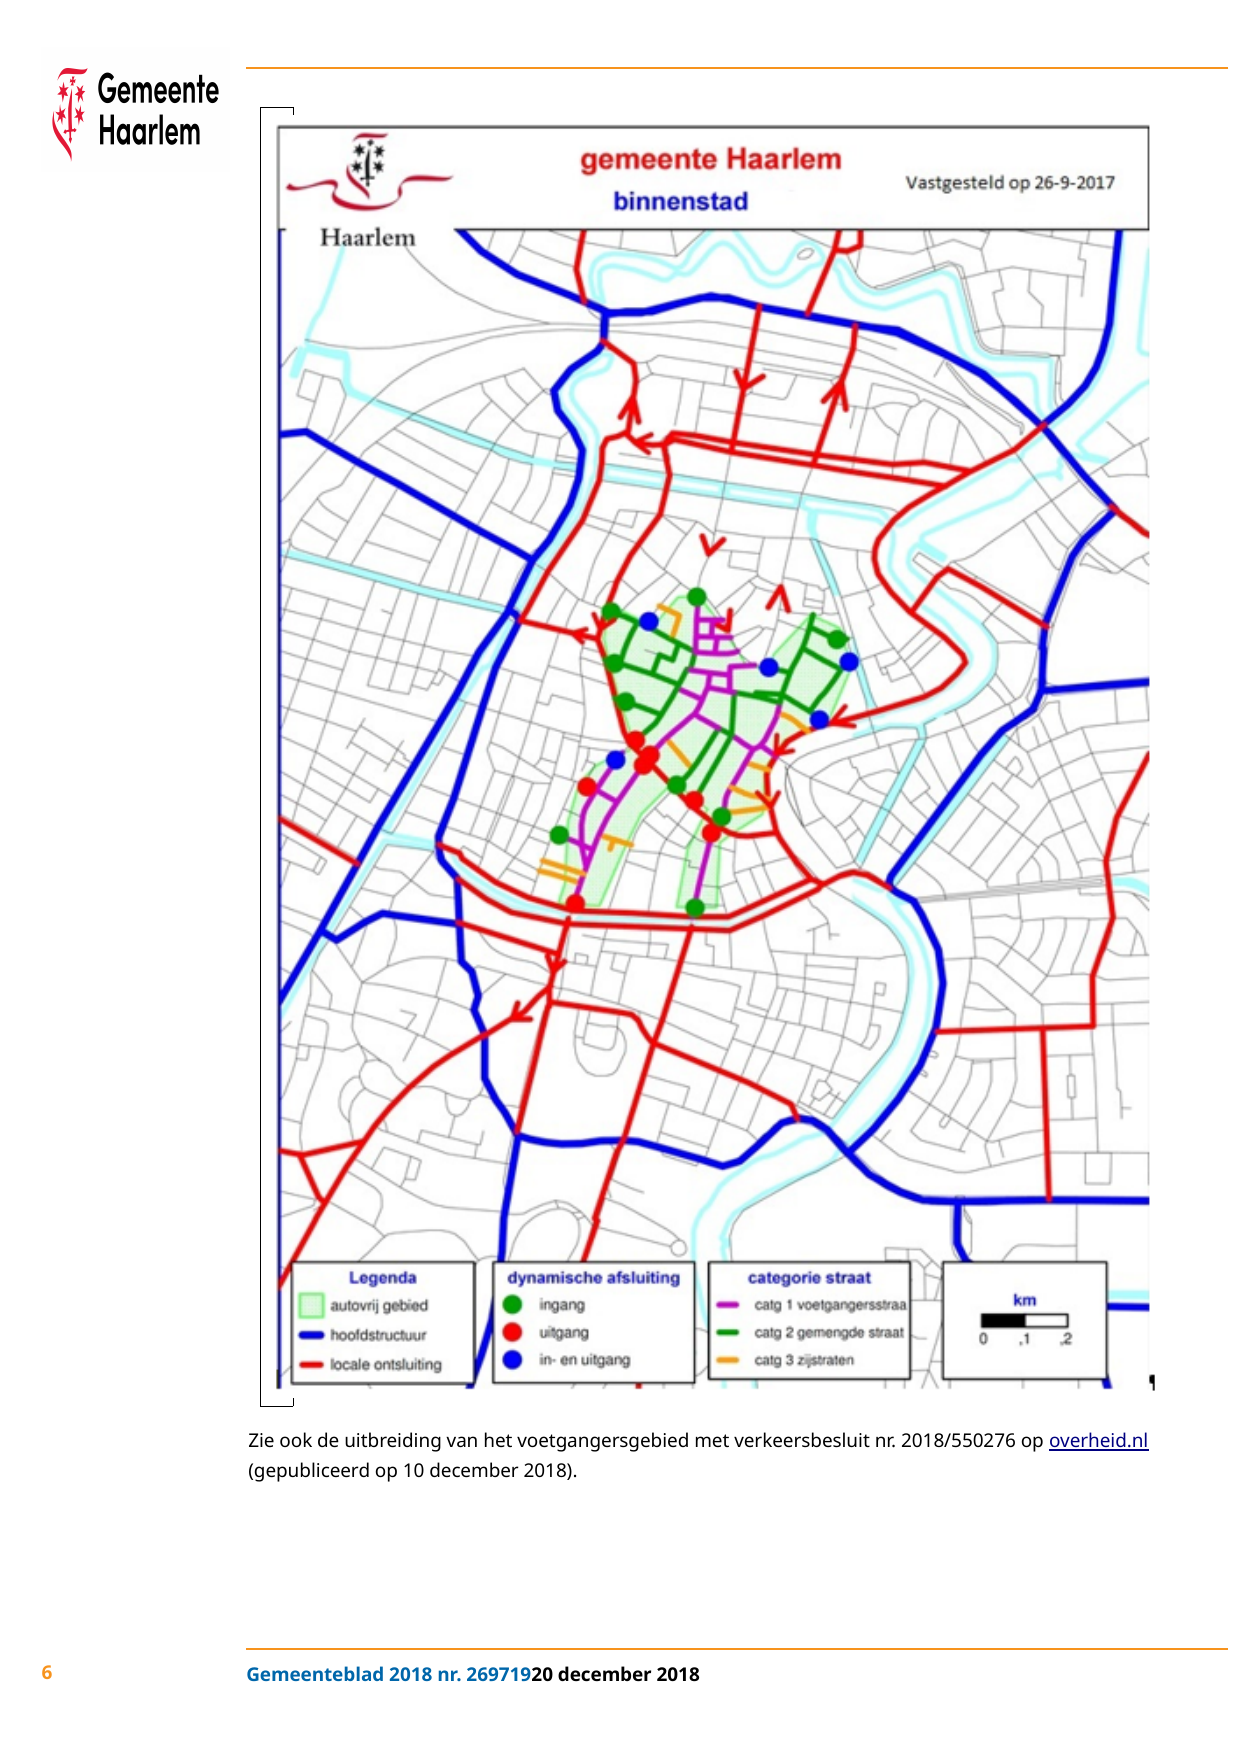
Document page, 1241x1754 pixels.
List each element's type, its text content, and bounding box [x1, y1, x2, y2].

text Zie ook de uitbreiding van het voetgangersgebied met verkeersbesluit nr. 2018/550276 op overheid.nl (gepubliceerd op 10 december 2018). [248, 1427, 1152, 1483]
picture [268, 115, 1155, 1398]
picture [41, 47, 231, 172]
